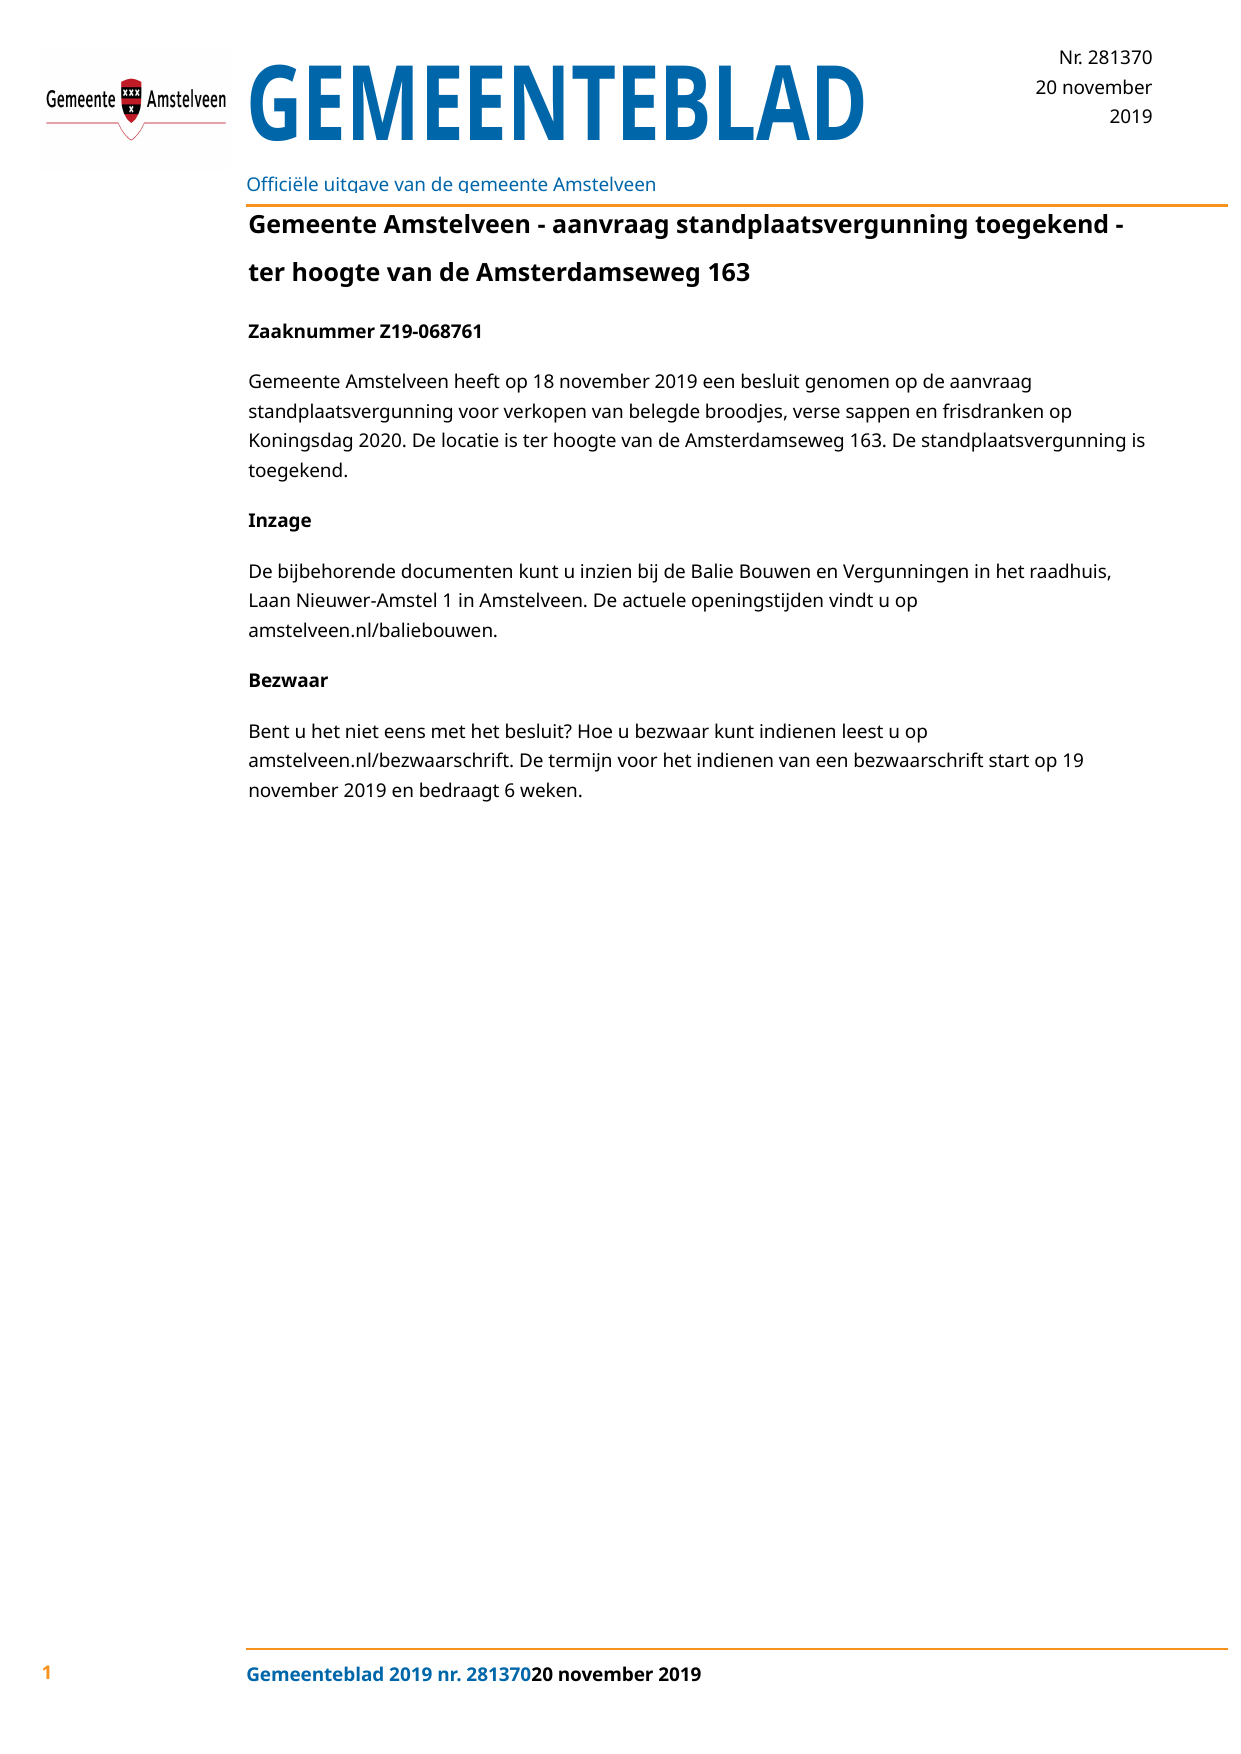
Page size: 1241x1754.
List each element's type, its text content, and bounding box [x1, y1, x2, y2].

text Zaaknummer Z19-068761 [248, 318, 1152, 344]
text De bijbehorende documenten kunt u inzien bij de Balie Bouwen en Vergunningen in het raadhuis, Laan Nieuwer-Amstel 1 in Amstelveen. De actuele openingstijden vindt u op amstelveen.nl/baliebouwen. [248, 558, 1152, 643]
text Gemeente Amstelveen heeft op 18 november 2019 een besluit genomen op de aanvraag standplaatsvergunning voor verkopen van belegde broodjes, verse sappen en frisdranken op Koningsdag 2020. De locatie is ter hoogte van de Amsterdamseweg 163. De standplaatsvergunning is toegekend. [248, 368, 1152, 483]
text Inzage [248, 507, 1152, 533]
picture [41, 47, 231, 172]
text Bezwaar [248, 667, 1152, 693]
text Gemeente Amstelveen - aanvraag standplaatsvergunning toegekend - ter hoogte van de Amsterdamseweg 163 [248, 207, 1152, 288]
text Bent u het niet eens met het besluit? Hoe u bezwaar kunt indienen leest u op amstelveen.nl/bezwaarschrift. De termijn voor het indienen van een bezwaarschrift start op 19 november 2019 en bedraagt 6 weken. [248, 718, 1152, 803]
